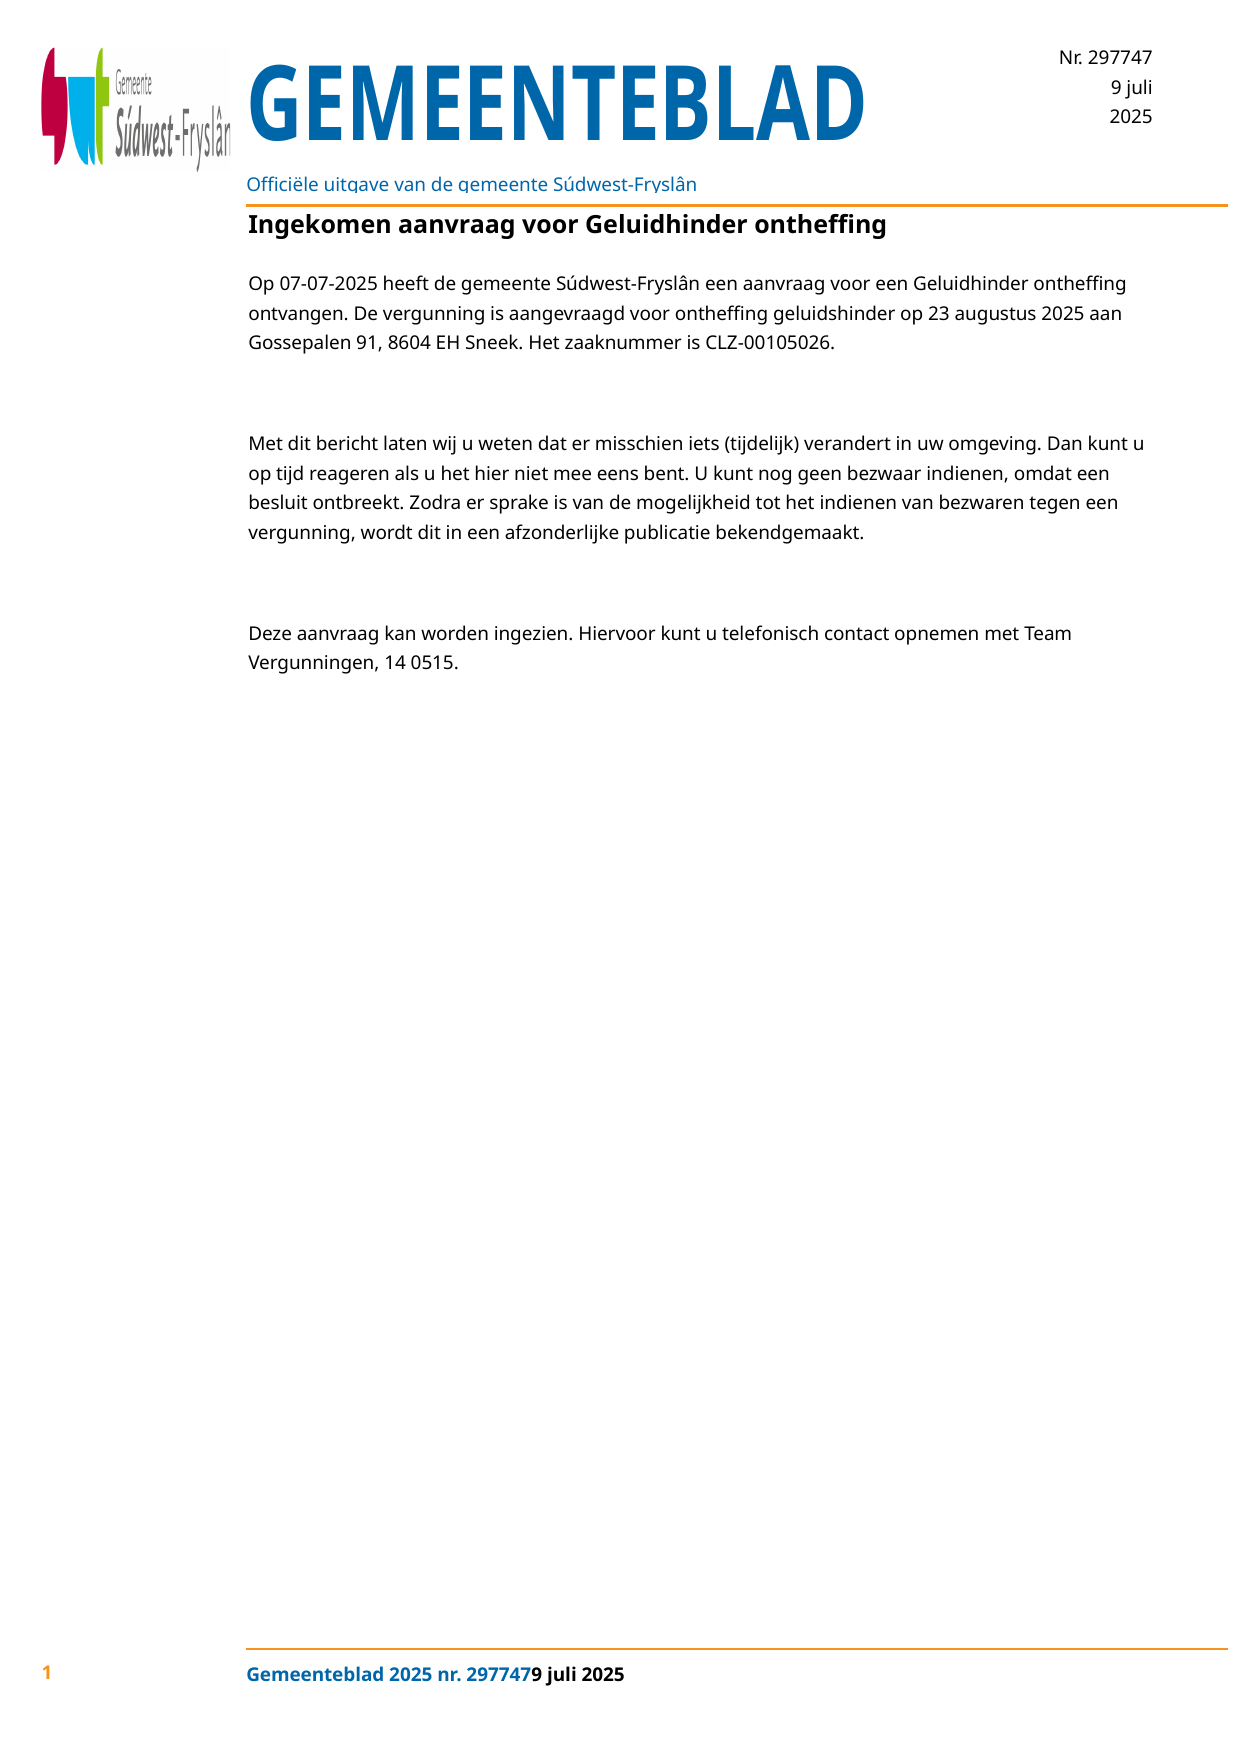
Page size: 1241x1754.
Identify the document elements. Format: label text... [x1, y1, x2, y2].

picture [41, 47, 231, 172]
text Ingekomen aanvraag voor Geluidhinder ontheffing [248, 207, 1152, 241]
text Met dit bericht laten wij u weten dat er misschien iets (tijdelijk) verandert in uw omgeving. Dan kunt u op tijd reageren als u het hier niet mee eens bent. U kunt nog geen bezwaar indienen, omdat een besluit ontbreekt. Zodra er sprake is van de mogelijkheid tot het indienen van bezwaren tegen een vergunning, wordt dit in een afzonderlijke publicatie bekendgemaakt. [248, 430, 1152, 545]
text Op 07-07-2025 heeft de gemeente Súdwest-Fryslân een aanvraag voor een Geluidhinder ontheffing ontvangen. De vergunning is aangevraagd voor ontheffing geluidshinder op 23 augustus 2025 aan Gossepalen 91, 8604 EH Sneek. Het zaaknummer is CLZ-00105026. [248, 270, 1152, 355]
text Deze aanvraag kan worden ingezien. Hiervoor kunt u telefonisch contact opnemen met Team Vergunningen, 14 0515. [248, 620, 1152, 675]
